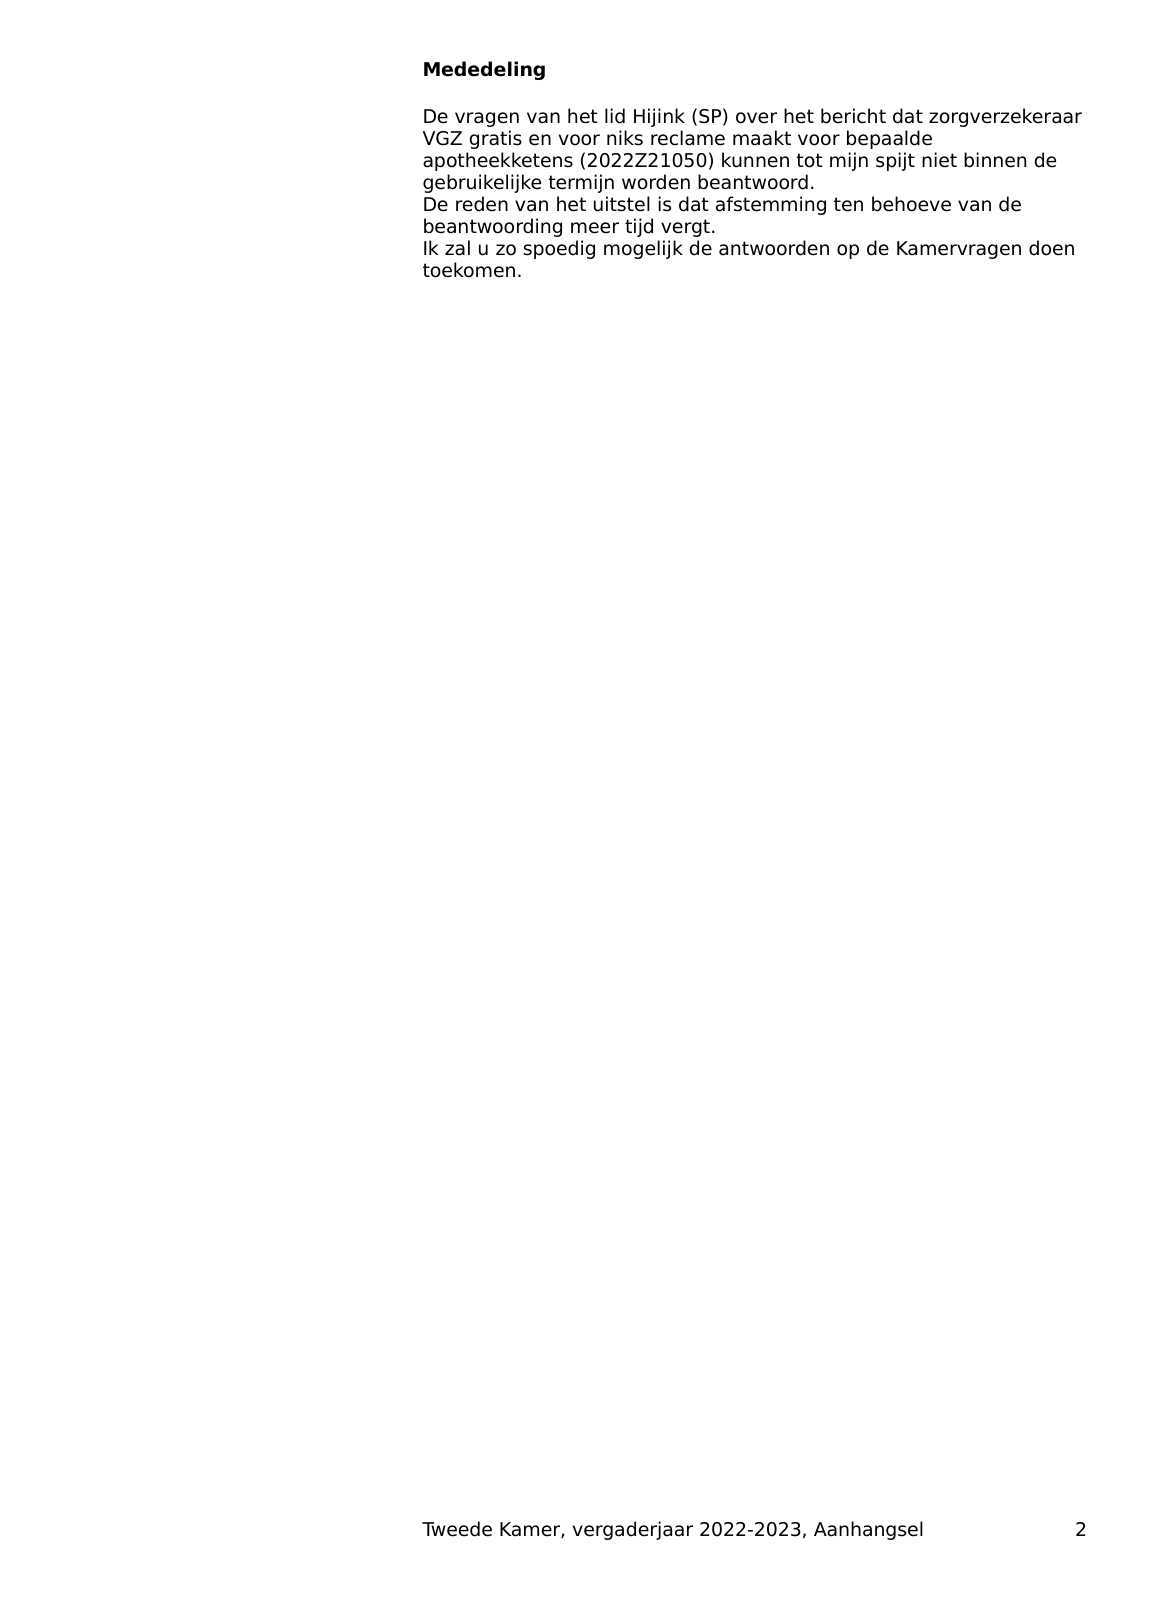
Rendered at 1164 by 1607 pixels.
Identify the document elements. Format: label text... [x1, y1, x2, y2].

text De reden van het uitstel is dat afstemming ten behoeve van de beantwoording meer tijd vergt. [422, 194, 1087, 238]
text Ik zal u zo spoedig mogelijk de antwoorden op de Kamervragen doen toekomen. [422, 238, 1087, 282]
text De vragen van het lid Hijink (SP) over het bericht dat zorgverzekeraar VGZ gratis en voor niks reclame maakt voor bepaalde apotheekketens (2022Z21050) kunnen tot mijn spijt niet binnen de gebruikelijke termijn worden beantwoord. [422, 106, 1087, 194]
subtitle Mededeling [422, 59, 1087, 81]
